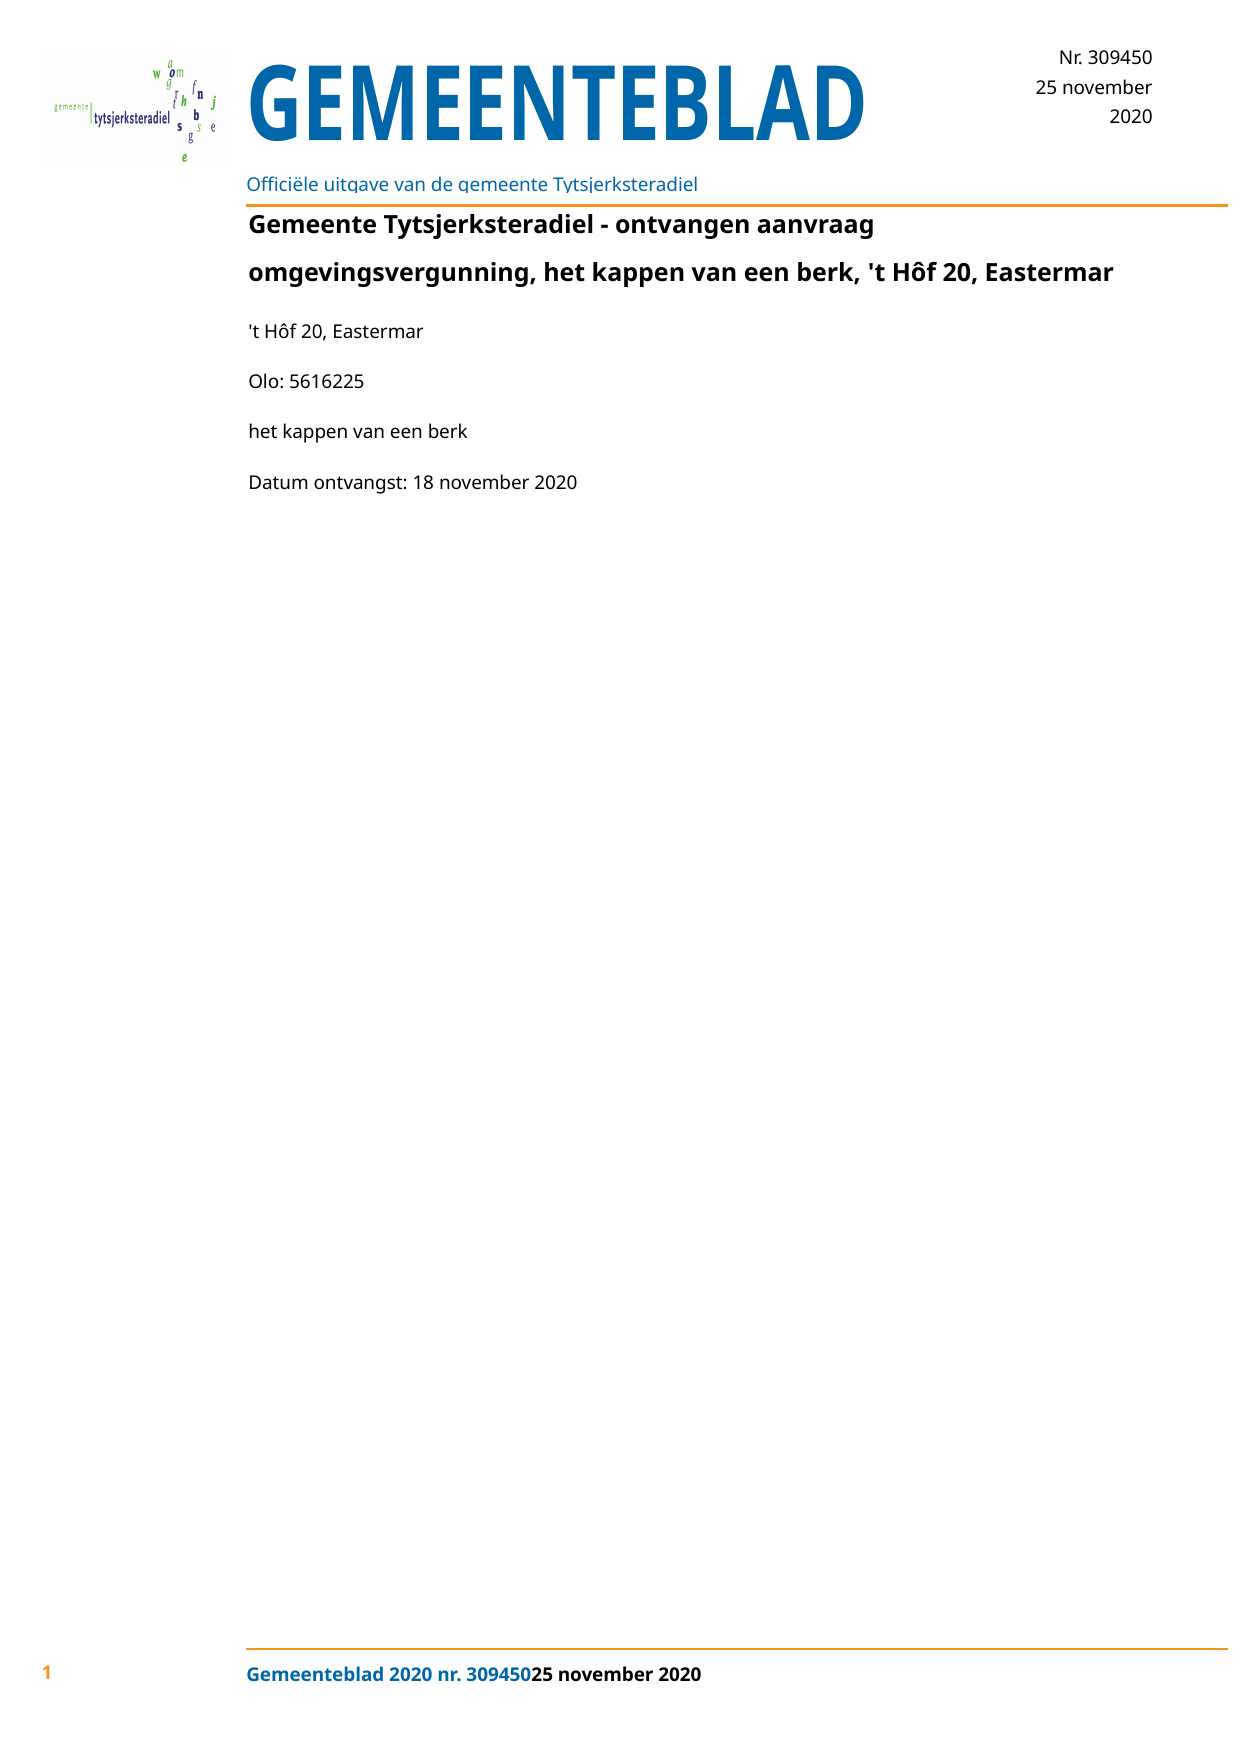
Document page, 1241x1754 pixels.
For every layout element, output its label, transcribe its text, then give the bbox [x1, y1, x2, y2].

text het kappen van een berk [248, 419, 1152, 444]
text Olo: 5616225 [248, 368, 1152, 394]
text 't Hôf 20, Eastermar [248, 318, 1152, 344]
text Datum ontvangst: 18 november 2020 [248, 469, 1152, 495]
text Gemeente Tytsjerksteradiel - ontvangen aanvraag omgevingsvergunning, het kappen van een berk, 't Hôf 20, Eastermar [248, 207, 1152, 288]
picture [41, 47, 231, 172]
